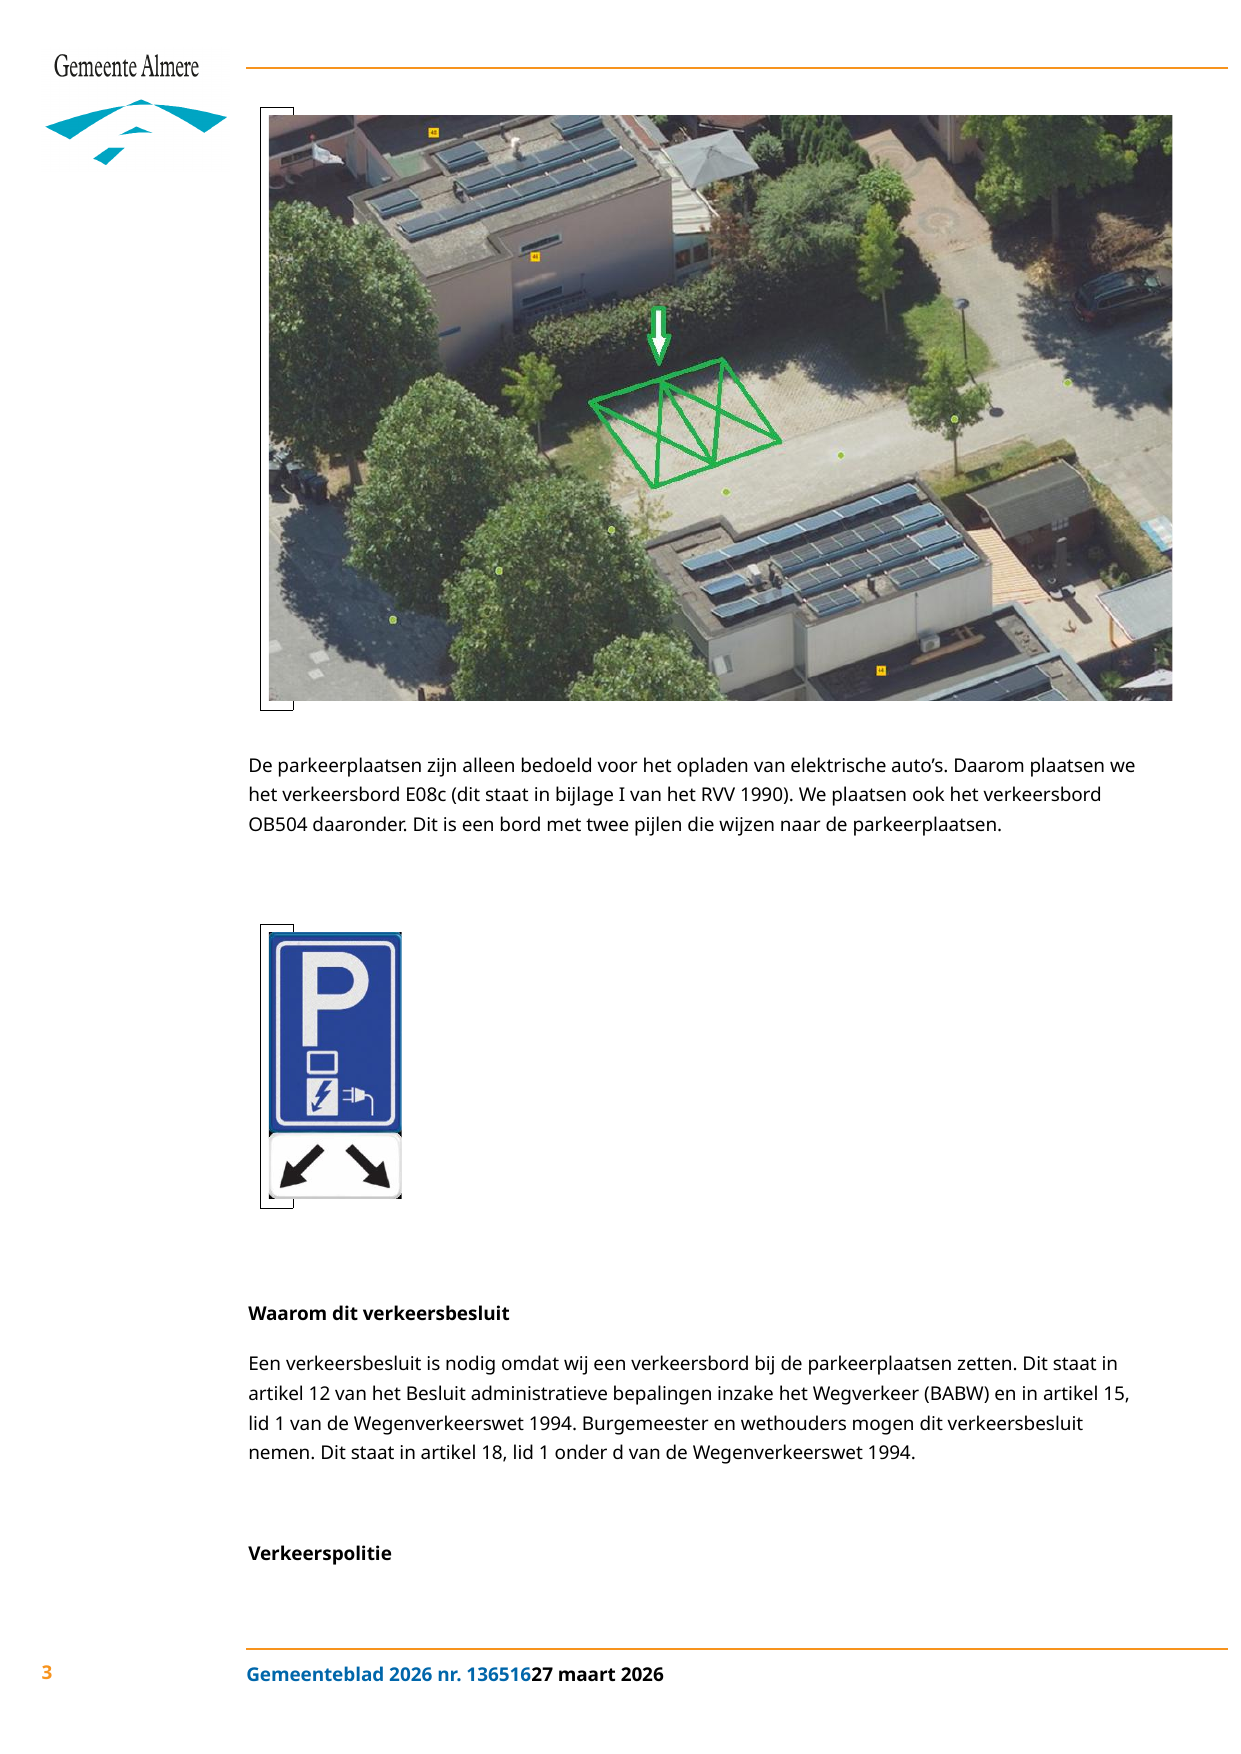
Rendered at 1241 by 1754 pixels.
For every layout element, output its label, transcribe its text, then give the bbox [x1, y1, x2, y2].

picture [268, 932, 402, 1199]
text Verkeerspolitie [248, 1540, 1152, 1566]
text De parkeerplaatsen zijn alleen bedoeld voor het opladen van elektrische auto’s. Daarom plaatsen we het verkeersbord E08c (dit staat in bijlage I van het RVV 1990). We plaatsen ook het verkeersbord OB504 daaronder. Dit is een bord met twee pijlen die wijzen naar de parkeerplaatsen. [248, 752, 1152, 837]
picture [41, 47, 231, 172]
text Waarom dit verkeersbesluit [248, 1300, 1152, 1326]
picture [268, 115, 1173, 701]
text Een verkeersbesluit is nodig omdat wij een verkeersbord bij de parkeerplaatsen zetten. Dit staat in artikel 12 van het Besluit administratieve bepalingen inzake het Wegverkeer (BABW) en in artikel 15, lid 1 van de Wegenverkeerswet 1994. Burgemeester en wethouders mogen dit verkeersbesluit nemen. Dit staat in artikel 18, lid 1 onder d van de Wegenverkeerswet 1994. [248, 1351, 1152, 1465]
